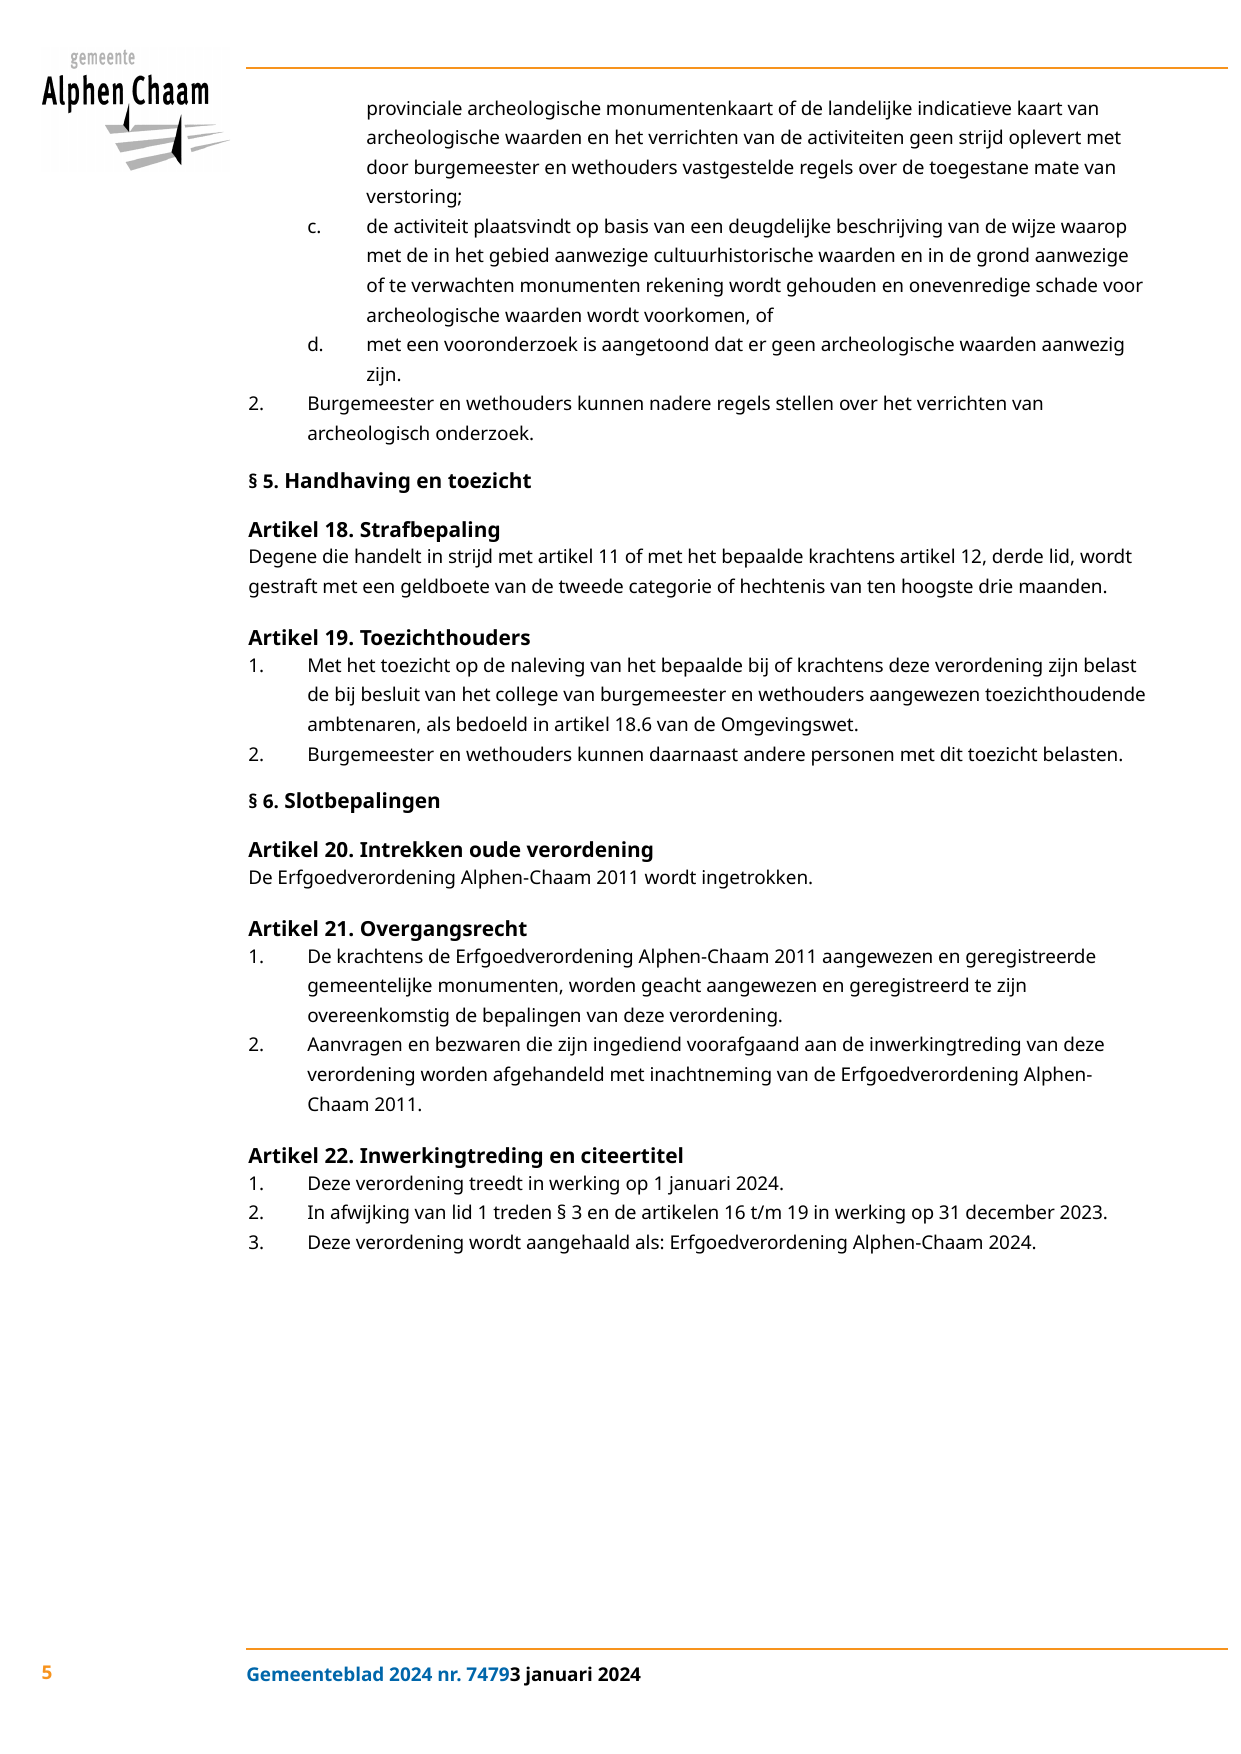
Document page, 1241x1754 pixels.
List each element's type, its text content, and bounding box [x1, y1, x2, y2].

list Met het toezicht op de naleving van het bepaalde bij of krachtens deze verordening zijn belast de bij besluit van het college van burgemeester en wethouders aangewezen toezichthoudende ambtenaren, als bedoeld in artikel 18.6 van de Omgevingswet. [248, 652, 1152, 737]
list provinciale archeologische monumentenkaart of de landelijke indicatieve kaart van archeologische waarden en het verrichten van de activiteiten geen strijd oplevert met door burgemeester en wethouders vastgestelde regels over de toegestane mate van verstoring; [307, 95, 1152, 209]
list Deze verordening wordt aangehaald als: Erfgoedverordening Alphen-Chaam 2024. [248, 1229, 1152, 1254]
list Aanvragen en bezwaren die zijn ingediend voorafgaand aan de inwerkingtreding van deze verordening worden afgehandeld met inachtneming van de Erfgoedverordening Alphen-Chaam 2011. [248, 1032, 1152, 1117]
list De krachtens de Erfgoedverordening Alphen-Chaam 2011 aangewezen en geregistreerde gemeentelijke monumenten, worden geacht aangewezen en geregistreerd te zijn overeenkomstig de bepalingen van deze verordening. [248, 943, 1152, 1028]
text De Erfgoedverordening Alphen-Chaam 2011 wordt ingetrokken. [248, 864, 1152, 890]
text § 5. Handhaving en toezicht [248, 466, 1152, 494]
list met een vooronderzoek is aangetoond dat er geen archeologische waarden aanwezig zijn. [307, 331, 1152, 387]
text Artikel 20. Intrekken oude verordening [248, 836, 1152, 864]
list Burgemeester en wethouders kunnen daarnaast andere personen met dit toezicht belasten. [248, 741, 1152, 766]
text § 6. Slotbepalingen [248, 786, 1152, 815]
text Artikel 18. Strafbepaling [248, 515, 1152, 543]
list In afwijking van lid 1 treden § 3 en de artikelen 16 t/m 19 in werking op 31 december 2023. [248, 1199, 1152, 1225]
picture [41, 47, 231, 172]
text Degene die handelt in strijd met artikel 11 of met het bepaalde krachtens artikel 12, derde lid, wordt gestraft met een geldboete van de tweede categorie of hechtenis van ten hoogste drie maanden. [248, 543, 1152, 599]
text Artikel 19. Toezichthouders [248, 623, 1152, 652]
list Burgemeester en wethouders kunnen nadere regels stellen over het verrichten van archeologisch onderzoek. [248, 391, 1152, 446]
list de activiteit plaatsvindt op basis van een deugdelijke beschrijving van de wijze waarop met de in het gebied aanwezige cultuurhistorische waarden en in de grond aanwezige of te verwachten monumenten rekening wordt gehouden en onevenredige schade voor archeologische waarden wordt voorkomen, of [307, 213, 1152, 328]
text Artikel 22. Inwerkingtreding en citeertitel [248, 1141, 1152, 1170]
list Deze verordening treedt in werking op 1 januari 2024. [248, 1170, 1152, 1195]
text Artikel 21. Overgangsrecht [248, 914, 1152, 943]
